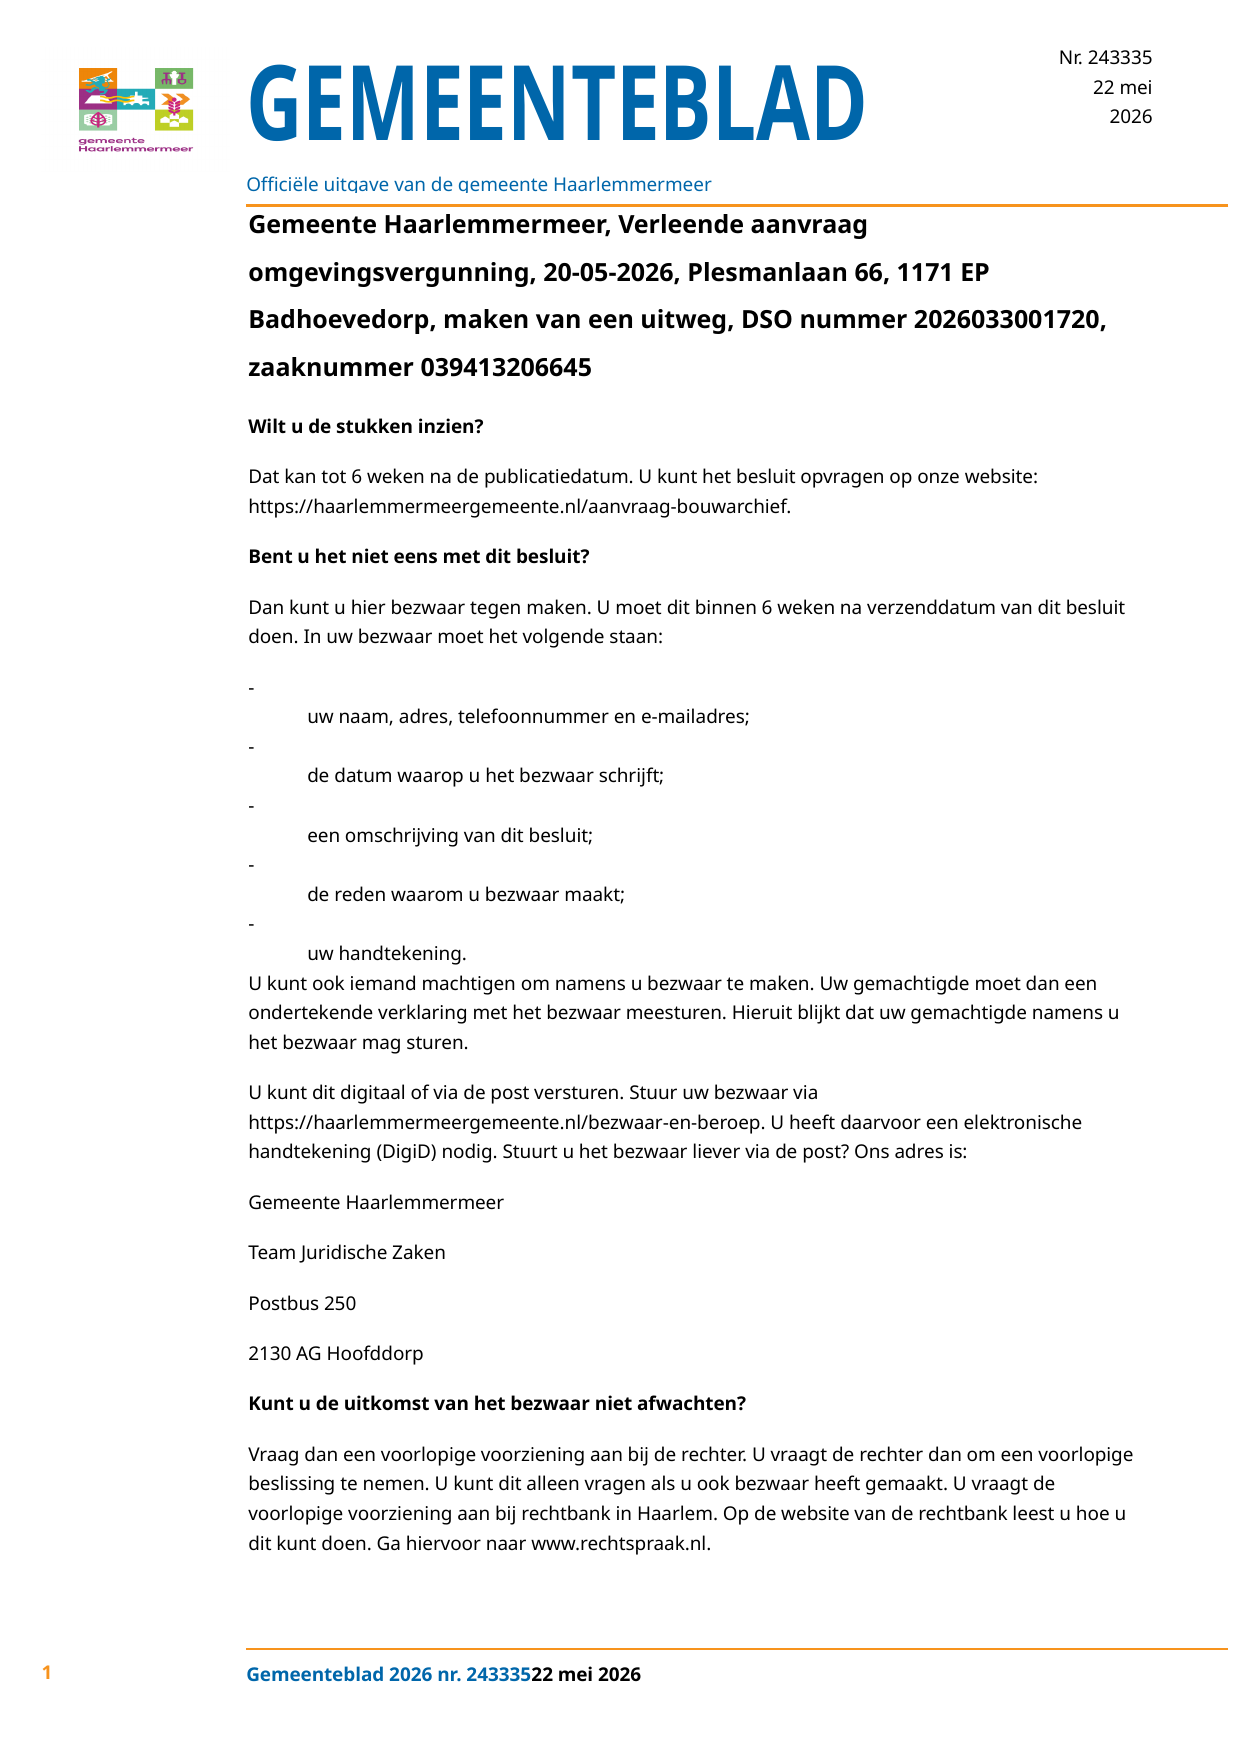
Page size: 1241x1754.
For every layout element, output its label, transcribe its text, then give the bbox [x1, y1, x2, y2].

list uw naam, adres, telefoonnummer en e-mailadres; [248, 703, 1152, 729]
picture [41, 47, 231, 172]
text Dan kunt u hier bezwaar tegen maken. U moet dit binnen 6 weken na verzenddatum van dit besluit doen. In uw bezwaar moet het volgende staan: [248, 594, 1152, 649]
text Bent u het niet eens met dit besluit? [248, 543, 1152, 569]
text Gemeente Haarlemmermeer [248, 1189, 1152, 1215]
text 2130 AG Hoofddorp [248, 1340, 1152, 1366]
text Dat kan tot 6 weken na de publicatiedatum. U kunt het besluit opvragen op onze website: https://haarlemmermeergemeente.nl/aanvraag-bouwarchief. [248, 463, 1152, 519]
list uw handtekening. [248, 940, 1152, 966]
text Team Juridische Zaken [248, 1239, 1152, 1265]
text Kunt u de uitkomst van het bezwaar niet afwachten? [248, 1391, 1152, 1416]
text U kunt ook iemand machtigen om namens u bezwaar te maken. Uw gemachtigde moet dan een ondertekende verklaring met het bezwaar meesturen. Hieruit blijkt dat uw gemachtigde namens u het bezwaar mag sturen. [248, 970, 1152, 1055]
text Gemeente Haarlemmermeer, Verleende aanvraag omgevingsvergunning, 20-05-2026, Plesmanlaan 66, 1171 EP Badhoevedorp, maken van een uitweg, DSO nummer 2026033001720, zaaknummer 039413206645 [248, 207, 1152, 384]
text Wilt u de stukken inzien? [248, 413, 1152, 439]
text U kunt dit digitaal of via de post versturen. Stuur uw bezwaar via https://haarlemmermeergemeente.nl/bezwaar-en-beroep. U heeft daarvoor een elektronische handtekening (DigiD) nodig. Stuurt u het bezwaar liever via de post? Ons adres is: [248, 1079, 1152, 1164]
list de reden waarom u bezwaar maakt; [248, 881, 1152, 907]
text Vraag dan een voorlopige voorziening aan bij de rechter. U vraagt de rechter dan om een voorlopige beslissing te nemen. U kunt dit alleen vragen als u ook bezwaar heeft gemaakt. U vraagt de voorlopige voorziening aan bij rechtbank in Haarlem. Op de website van de rechtbank leest u hoe u dit kunt doen. Ga hiervoor naar www.rechtspraak.nl. [248, 1441, 1152, 1556]
list een omschrijving van dit besluit; [248, 822, 1152, 848]
text Postbus 250 [248, 1290, 1152, 1316]
list de datum waarop u het bezwaar schrijft; [248, 763, 1152, 788]
